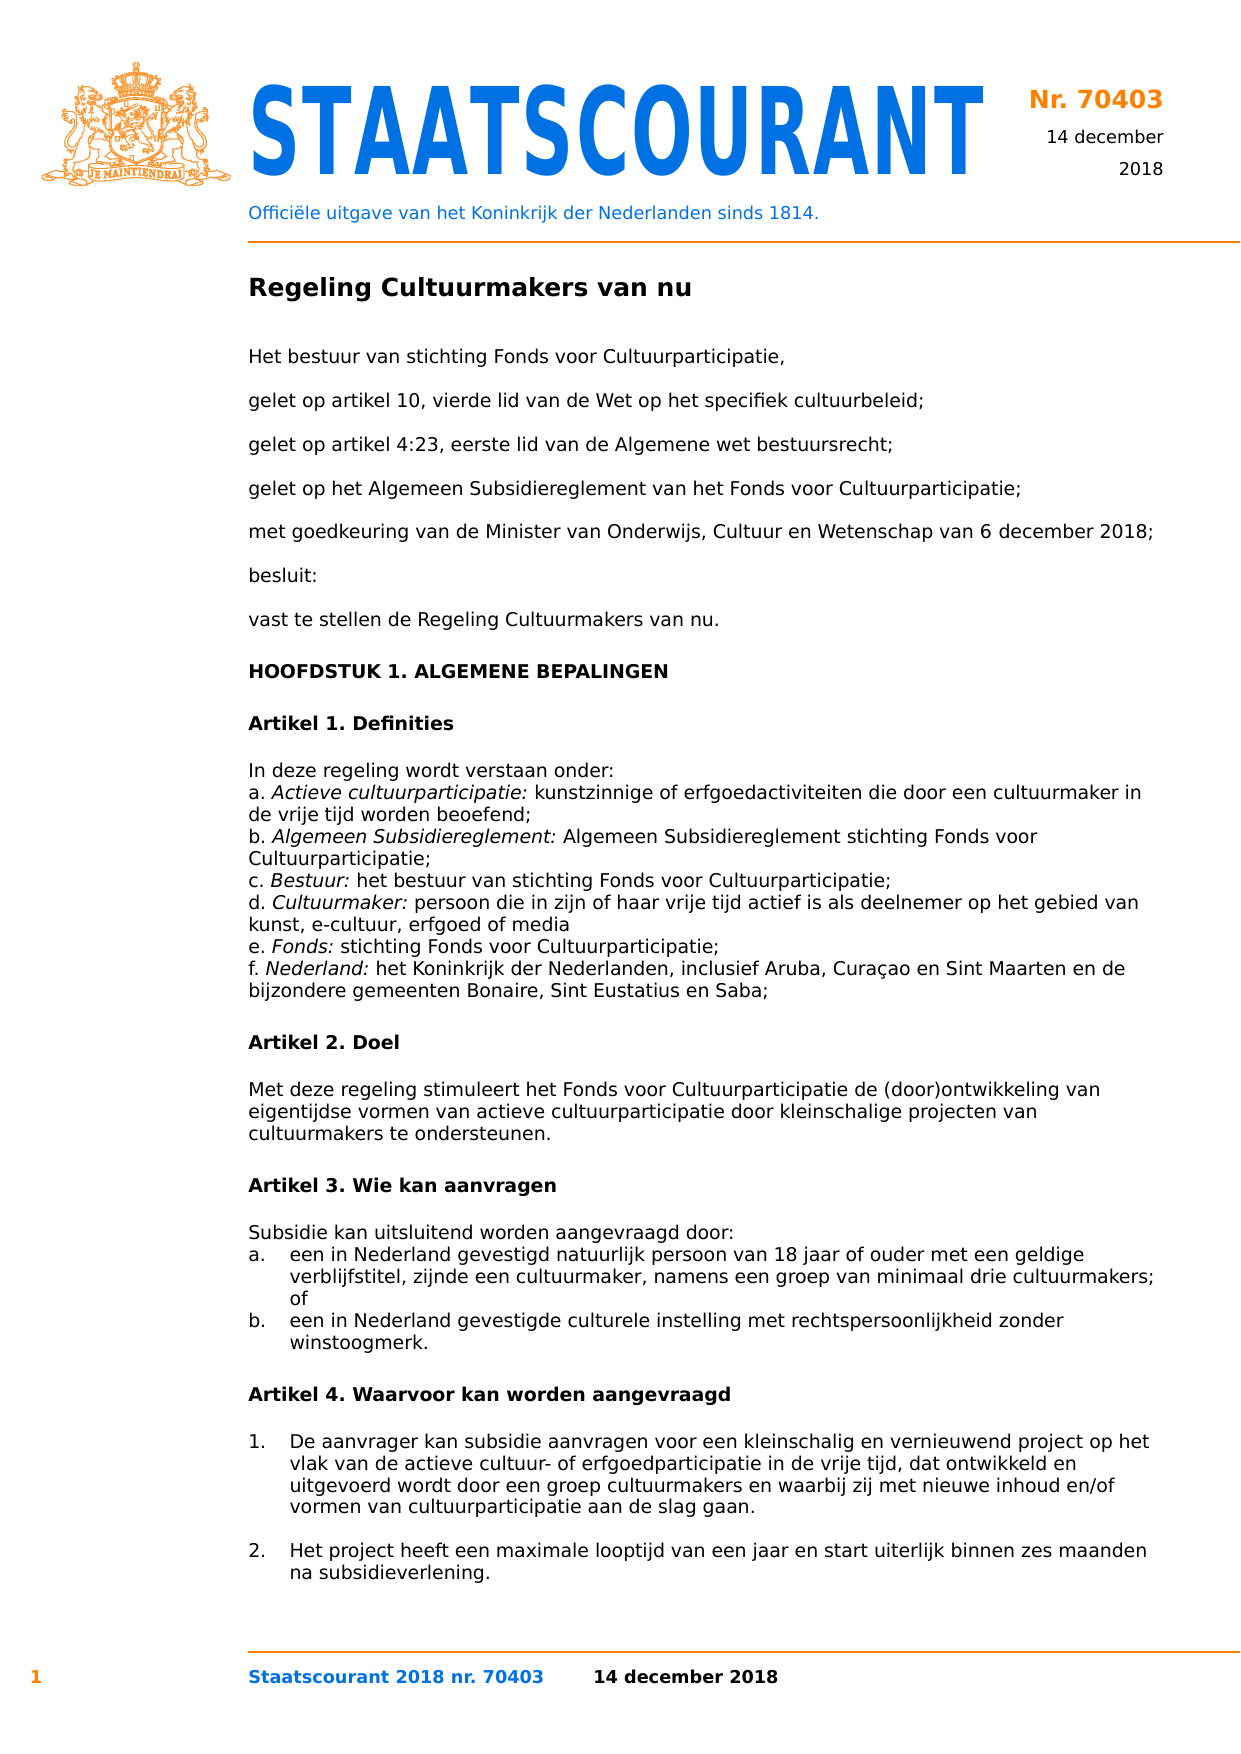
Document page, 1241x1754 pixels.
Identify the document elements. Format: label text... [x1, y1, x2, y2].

text In deze regeling wordt verstaan onder: [248, 760, 1163, 782]
table_header Nr. 70403 [998, 62, 1240, 121]
text a. een in Nederland gevestigd natuurlijk persoon van 18 jaar of ouder met een geldige verblijfstitel, zijnde een cultuurmaker, namens een groep van minimaal drie cultuurmakers; of [248, 1244, 1163, 1309]
text Met deze regeling stimuleert het Fonds voor Cultuurparticipatie de (door)ontwikkeling van eigentijdse vormen van actieve cultuurparticipatie door kleinschalige projecten van cultuurmakers te ondersteunen. [248, 1079, 1163, 1145]
text f. Nederland: het Koninkrijk der Nederlanden, inclusief Aruba, Curaçao en Sint Maarten en de bijzondere gemeenten Bonaire, Sint Eustatius en Saba; [248, 958, 1163, 1002]
table_cell 14 december [998, 121, 1240, 153]
table_header STAATSCOURANT [248, 62, 998, 203]
text besluit: [248, 565, 1163, 587]
text a. Actieve cultuurparticipatie: kunstzinnige of erfgoedactiviteiten die door een cultuurmaker in de vrije tijd worden beoefend; [248, 782, 1163, 826]
text gelet op artikel 10, vierde lid van de Wet op het specifiek cultuurbeleid; [248, 390, 1163, 412]
text e. Fonds: stichting Fonds voor Cultuurparticipatie; [248, 936, 1163, 958]
subtitle Artikel 1. Definities [248, 713, 1163, 735]
text gelet op artikel 4:23, eerste lid van de Algemene wet bestuursrecht; [248, 434, 1163, 456]
text c. Bestuur: het bestuur van stichting Fonds voor Cultuurparticipatie; [248, 870, 1163, 892]
picture [41, 62, 231, 186]
text 1. De aanvrager kan subsidie aanvragen voor een kleinschalig en vernieuwend project op het vlak van de actieve cultuur- of erfgoedparticipatie in de vrije tijd, dat ontwikkeld en uitgevoerd wordt door een groep cultuurmakers en waarbij zij met nieuwe inhoud en/of vormen van cultuurparticipatie aan de slag gaan. [248, 1431, 1163, 1518]
text vast te stellen de Regeling Cultuurmakers van nu. [248, 609, 1163, 631]
subtitle Artikel 3. Wie kan aanvragen [248, 1175, 1163, 1197]
table_cell Officiële uitgave van het Koninkrijk der Nederlanden sinds 1814. [248, 203, 1240, 241]
subtitle Artikel 2. Doel [248, 1032, 1163, 1054]
table_cell 2018 [998, 153, 1240, 203]
table_header [25, 62, 248, 241]
text met goedkeuring van de Minister van Onderwijs, Cultuur en Wetenschap van 6 december 2018; [248, 521, 1163, 543]
text b. een in Nederland gevestigde culturele instelling met rechtspersoonlijkheid zonder winstoogmerk. [248, 1309, 1163, 1353]
text 2. Het project heeft een maximale looptijd van een jaar en start uiterlijk binnen zes maanden na subsidieverlening. [248, 1540, 1163, 1584]
text gelet op het Algemeen Subsidiereglement van het Fonds voor Cultuurparticipatie; [248, 477, 1163, 499]
subtitle Artikel 4. Waarvoor kan worden aangevraagd [248, 1383, 1163, 1406]
subtitle Regeling Cultuurmakers van nu [248, 273, 1163, 302]
text b. Algemeen Subsidiereglement: Algemeen Subsidiereglement stichting Fonds voor Cultuurparticipatie; [248, 826, 1163, 870]
subtitle HOOFDSTUK 1. ALGEMENE BEPALINGEN [248, 661, 1163, 683]
text Het bestuur van stichting Fonds voor Cultuurparticipatie, [248, 346, 1163, 368]
text d. Cultuurmaker: persoon die in zijn of haar vrije tijd actief is als deelnemer op het gebied van kunst, e-cultuur, erfgoed of media [248, 892, 1163, 936]
text Subsidie kan uitsluitend worden aangevraagd door: [248, 1222, 1163, 1244]
